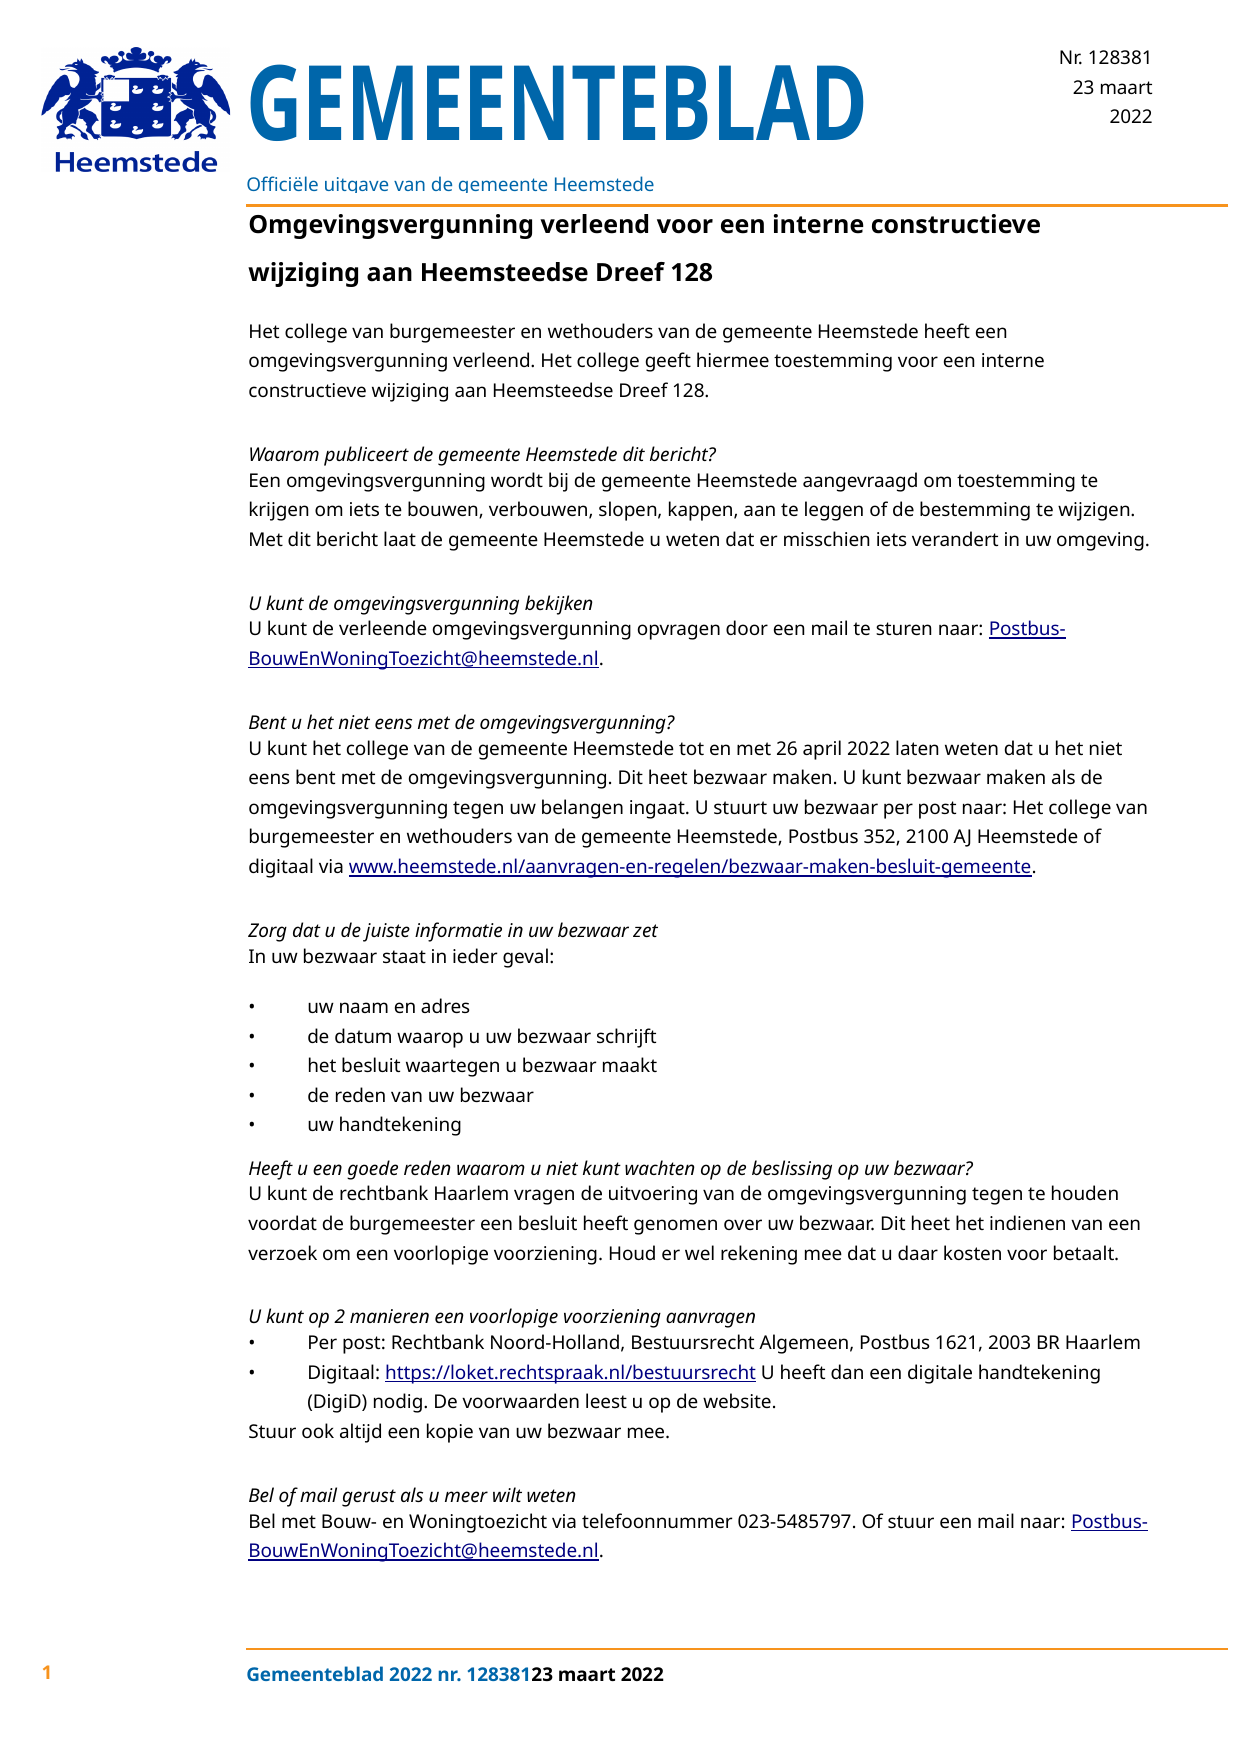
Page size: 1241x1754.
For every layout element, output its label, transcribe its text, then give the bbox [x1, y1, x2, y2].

text Omgevingsvergunning verleend voor een interne constructieve wijziging aan Heemsteedse Dreef 128 [248, 207, 1152, 288]
text Waarom publiceert de gemeente Heemstede dit bericht? [248, 441, 1152, 467]
text U kunt op 2 manieren een voorlopige voorziening aanvragen [248, 1304, 1152, 1329]
list de reden van uw bezwaar [248, 1082, 1152, 1108]
text Een omgevingsvergunning wordt bij de gemeente Heemstede aangevraagd om toestemming te krijgen om iets te bouwen, verbouwen, slopen, kappen, aan te leggen of de bestemming te wijzigen. Met dit bericht laat de gemeente Heemstede u weten dat er misschien iets verandert in uw omgeving. [248, 467, 1152, 552]
text Bel of mail gerust als u meer wilt weten [248, 1482, 1152, 1508]
text In uw bezwaar staat in ieder geval: [248, 943, 1152, 969]
text U kunt de verleende omgevingsvergunning opvragen door een mail te sturen naar: Postbus-BouwEnWoningToezicht@heemstede.nl. [248, 616, 1152, 671]
list uw naam en adres [248, 993, 1152, 1019]
text Bent u het niet eens met de omgevingsvergunning? [248, 709, 1152, 735]
picture [41, 47, 231, 172]
text Stuur ook altijd een kopie van uw bezwaar mee. [248, 1418, 1152, 1444]
list Per post: Rechtbank Noord-Holland, Bestuursrecht Algemeen, Postbus 1621, 2003 BR Haarlem [248, 1329, 1152, 1355]
text Zorg dat u de juiste informatie in uw bezwaar zet [248, 917, 1152, 943]
text U kunt het college van de gemeente Heemstede tot en met 26 april 2022 laten weten dat u het niet eens bent met de omgevingsvergunning. Dit heet bezwaar maken. U kunt bezwaar maken als de omgevingsvergunning tegen uw belangen ingaat. U stuurt uw bezwaar per post naar: Het college van burgemeester en wethouders van de gemeente Heemstede, Postbus 352, 2100 AJ Heemstede of digitaal via www.heemstede.nl/aanvragen-en-regelen/bezwaar-maken-besluit-gemeente. [248, 735, 1152, 879]
text U kunt de omgevingsvergunning bekijken [248, 590, 1152, 616]
list uw handtekening [248, 1112, 1152, 1137]
list de datum waarop u uw bezwaar schrijft [248, 1023, 1152, 1049]
text Heeft u een goede reden waarom u niet kunt wachten op de beslissing op uw bezwaar? [248, 1155, 1152, 1181]
text U kunt de rechtbank Haarlem vragen de uitvoering van de omgevingsvergunning tegen te houden voordat de burgemeester een besluit heeft genomen over uw bezwaar. Dit heet het indienen van een verzoek om een voorlopige voorziening. Houd er wel rekening mee dat u daar kosten voor betaalt. [248, 1181, 1152, 1265]
text Bel met Bouw- en Woningtoezicht via telefoonnummer 023-5485797. Of stuur een mail naar: Postbus-BouwEnWoningToezicht@heemstede.nl. [248, 1508, 1152, 1563]
list Digitaal: https://loket.rechtspraak.nl/bestuursrecht U heeft dan een digitale handtekening (DigiD) nodig. De voorwaarden leest u op de website. [248, 1359, 1152, 1414]
list het besluit waartegen u bezwaar maakt [248, 1052, 1152, 1078]
text Het college van burgemeester en wethouders van de gemeente Heemstede heeft een omgevingsvergunning verleend. Het college geeft hiermee toestemming voor een interne constructieve wijziging aan Heemsteedse Dreef 128. [248, 318, 1152, 403]
